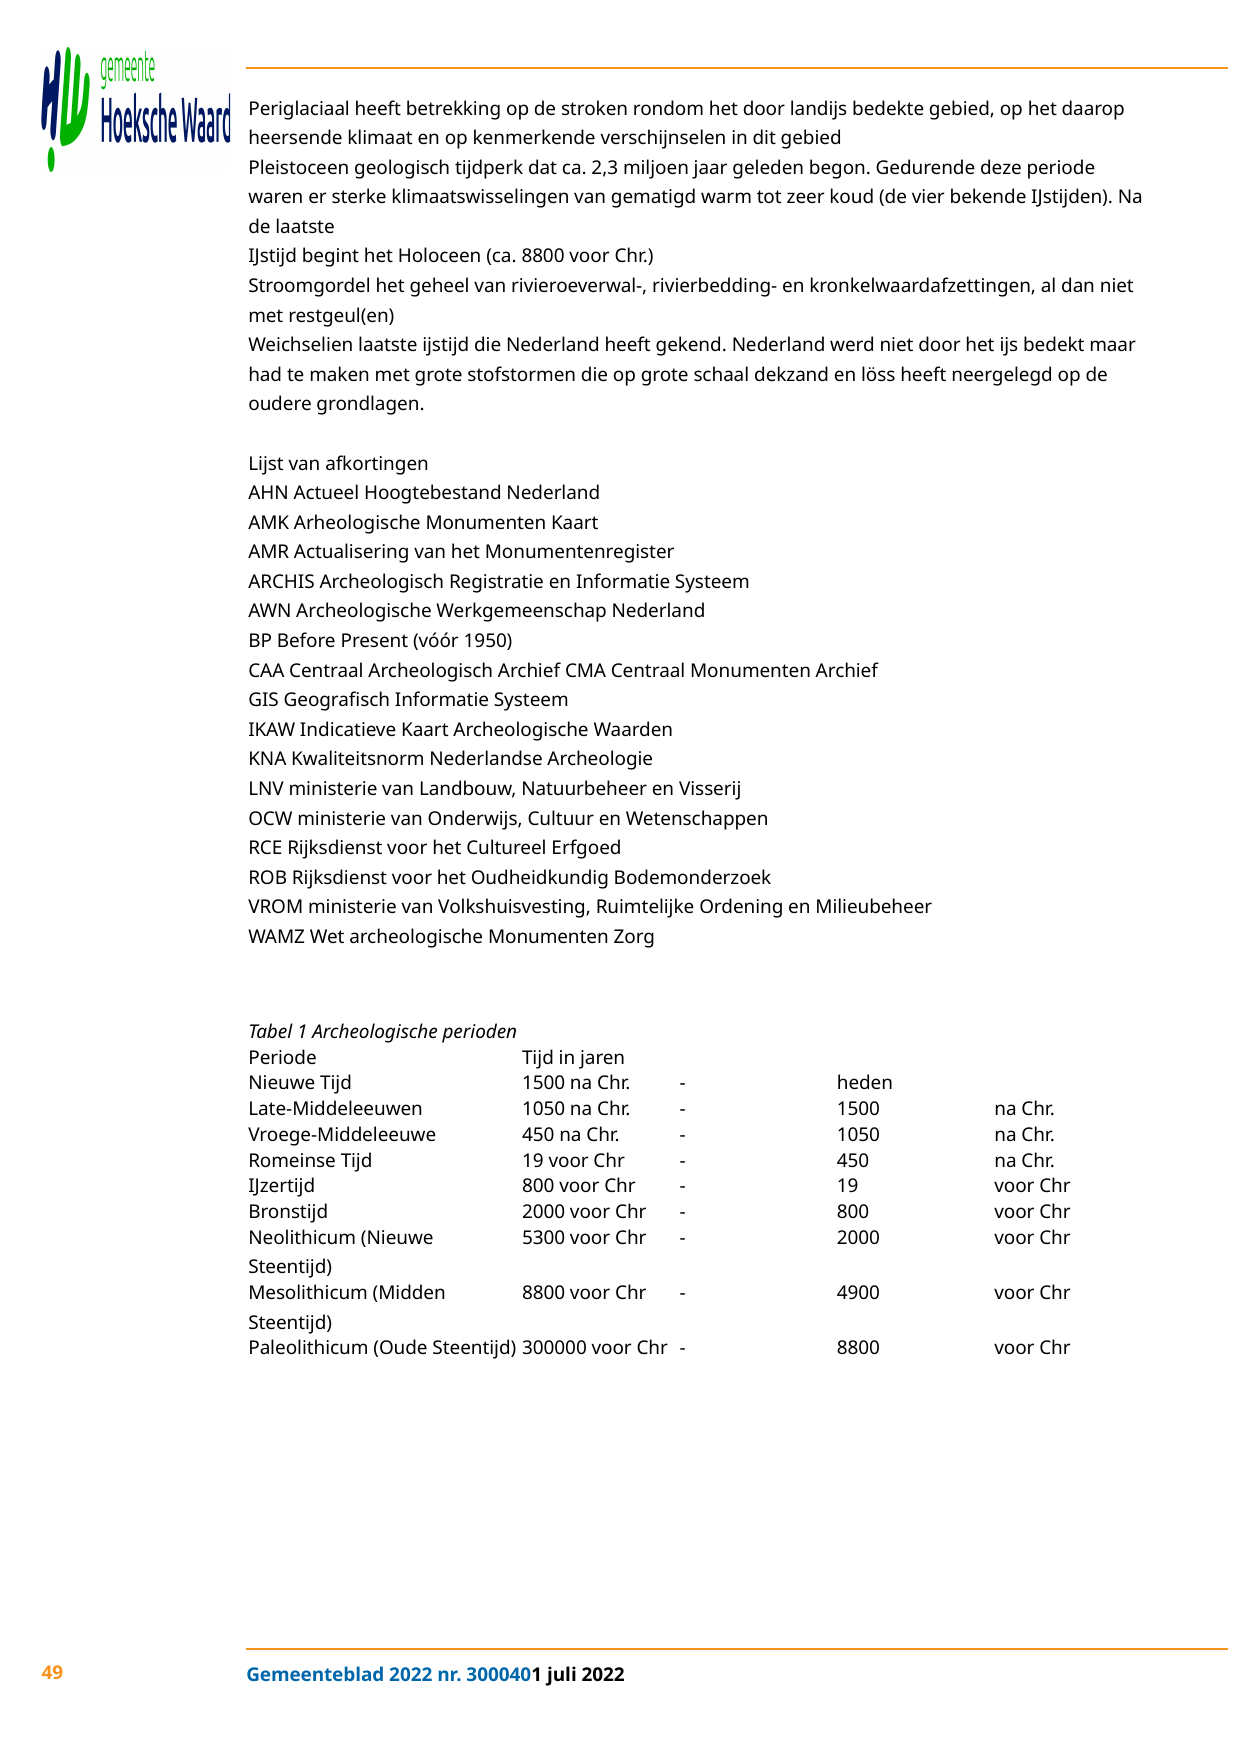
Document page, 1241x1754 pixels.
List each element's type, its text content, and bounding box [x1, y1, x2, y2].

table_cell Mesolithicum (Midden Steentijd) [248, 1279, 522, 1334]
table_cell 19 voor Chr [522, 1147, 679, 1172]
table_cell 2000 voor Chr [522, 1198, 679, 1224]
table_cell voor Chr [994, 1173, 1152, 1198]
table_cell - [679, 1279, 837, 1334]
text Pleistoceen geologisch tijdperk dat ca. 2,3 miljoen jaar geleden begon. Gedurende deze periode waren er sterke klimaatswisselingen van gematigd warm tot zeer koud (de vier bekende IJstijden). Na de laatste [248, 154, 1152, 239]
text KNA Kwaliteitsnorm Nederlandse Archeologie [248, 746, 1152, 771]
table_header [522, 1018, 679, 1044]
table_cell Periode [248, 1044, 522, 1069]
text RCE Rijksdienst voor het Cultureel Erfgoed [248, 834, 1152, 860]
table_cell 450 [837, 1147, 994, 1172]
table_cell 450 na Chr. [522, 1121, 679, 1147]
text AMR Actualisering van het Monumentenregister [248, 538, 1152, 564]
table_cell Paleolithicum (Oude Steentijd) [248, 1335, 522, 1360]
text BP Before Present (vóór 1950) [248, 627, 1152, 653]
table_cell [994, 1044, 1152, 1069]
text CAA Centraal Archeologisch Archief CMA Centraal Monumenten Archief [248, 657, 1152, 683]
text LNV ministerie van Landbouw, Natuurbeheer en Visserij [248, 775, 1152, 801]
table_cell [679, 1044, 837, 1069]
table_cell Tijd in jaren [522, 1044, 679, 1069]
table_header Tabel 1 Archeologische perioden [248, 1018, 522, 1044]
table_cell - [679, 1173, 837, 1198]
table_cell voor Chr [994, 1198, 1152, 1224]
text IJstijd begint het Holoceen (ca. 8800 voor Chr.) [248, 243, 1152, 268]
table_cell na Chr. [994, 1095, 1152, 1121]
table_cell IJzertijd [248, 1173, 522, 1198]
table_cell Bronstijd [248, 1198, 522, 1224]
table_cell [837, 1044, 994, 1069]
table_cell Neolithicum (Nieuwe Steentijd) [248, 1224, 522, 1279]
table_cell 2000 [837, 1224, 994, 1279]
table_cell 19 [837, 1173, 994, 1198]
table_cell [994, 1070, 1152, 1095]
table_cell Late-Middeleeuwen [248, 1095, 522, 1121]
text AMK Arheologische Monumenten Kaart [248, 509, 1152, 535]
table_cell Romeinse Tijd [248, 1147, 522, 1172]
picture [41, 47, 231, 172]
table_cell voor Chr [994, 1224, 1152, 1279]
table_cell Nieuwe Tijd [248, 1070, 522, 1095]
table_cell 1500 na Chr. [522, 1070, 679, 1095]
table_cell 8800 voor Chr [522, 1279, 679, 1334]
table_cell - [679, 1070, 837, 1095]
text ARCHIS Archeologisch Registratie en Informatie Systeem [248, 568, 1152, 594]
text OCW ministerie van Onderwijs, Cultuur en Wetenschappen [248, 805, 1152, 831]
table_cell 800 voor Chr [522, 1173, 679, 1198]
table_header [679, 1018, 837, 1044]
text Stroomgordel het geheel van rivieroeverwal-, rivierbedding- en kronkelwaardafzettingen, al dan niet met restgeul(en) [248, 272, 1152, 328]
table_cell na Chr. [994, 1147, 1152, 1172]
table_cell 4900 [837, 1279, 994, 1334]
table_cell 1050 [837, 1121, 994, 1147]
table_cell voor Chr [994, 1335, 1152, 1360]
table_cell 5300 voor Chr [522, 1224, 679, 1279]
text AHN Actueel Hoogtebestand Nederland [248, 479, 1152, 505]
table_cell Vroege-Middeleeuwe [248, 1121, 522, 1147]
text AWN Archeologische Werkgemeenschap Nederland [248, 598, 1152, 623]
text ROB Rijksdienst voor het Oudheidkundig Bodemonderzoek [248, 864, 1152, 890]
text Weichselien laatste ijstijd die Nederland heeft gekend. Nederland werd niet door het ijs bedekt maar had te maken met grote stofstormen die op grote schaal dekzand en löss heeft neergelegd op de oudere grondlagen. [248, 331, 1152, 416]
table_cell - [679, 1335, 837, 1360]
table_cell - [679, 1095, 837, 1121]
table_cell 300000 voor Chr [522, 1335, 679, 1360]
table_cell 1500 [837, 1095, 994, 1121]
table_cell - [679, 1198, 837, 1224]
text VROM ministerie van Volkshuisvesting, Ruimtelijke Ordening en Milieubeheer [248, 893, 1152, 919]
table_cell na Chr. [994, 1121, 1152, 1147]
table_header [837, 1018, 994, 1044]
text IKAW Indicatieve Kaart Archeologische Waarden [248, 716, 1152, 742]
text Lijst van afkortingen [248, 450, 1152, 476]
table_cell voor Chr [994, 1279, 1152, 1334]
table_cell 8800 [837, 1335, 994, 1360]
table_cell 1050 na Chr. [522, 1095, 679, 1121]
text Periglaciaal heeft betrekking op de stroken rondom het door landijs bedekte gebied, op het daarop heersende klimaat en op kenmerkende verschijnselen in dit gebied [248, 95, 1152, 150]
table_cell 800 [837, 1198, 994, 1224]
table_header [994, 1018, 1152, 1044]
table_cell - [679, 1224, 837, 1279]
table_cell - [679, 1147, 837, 1172]
text WAMZ Wet archeologische Monumenten Zorg [248, 923, 1152, 949]
text GIS Geografisch Informatie Systeem [248, 686, 1152, 712]
table_cell - [679, 1121, 837, 1147]
table_cell heden [837, 1070, 994, 1095]
